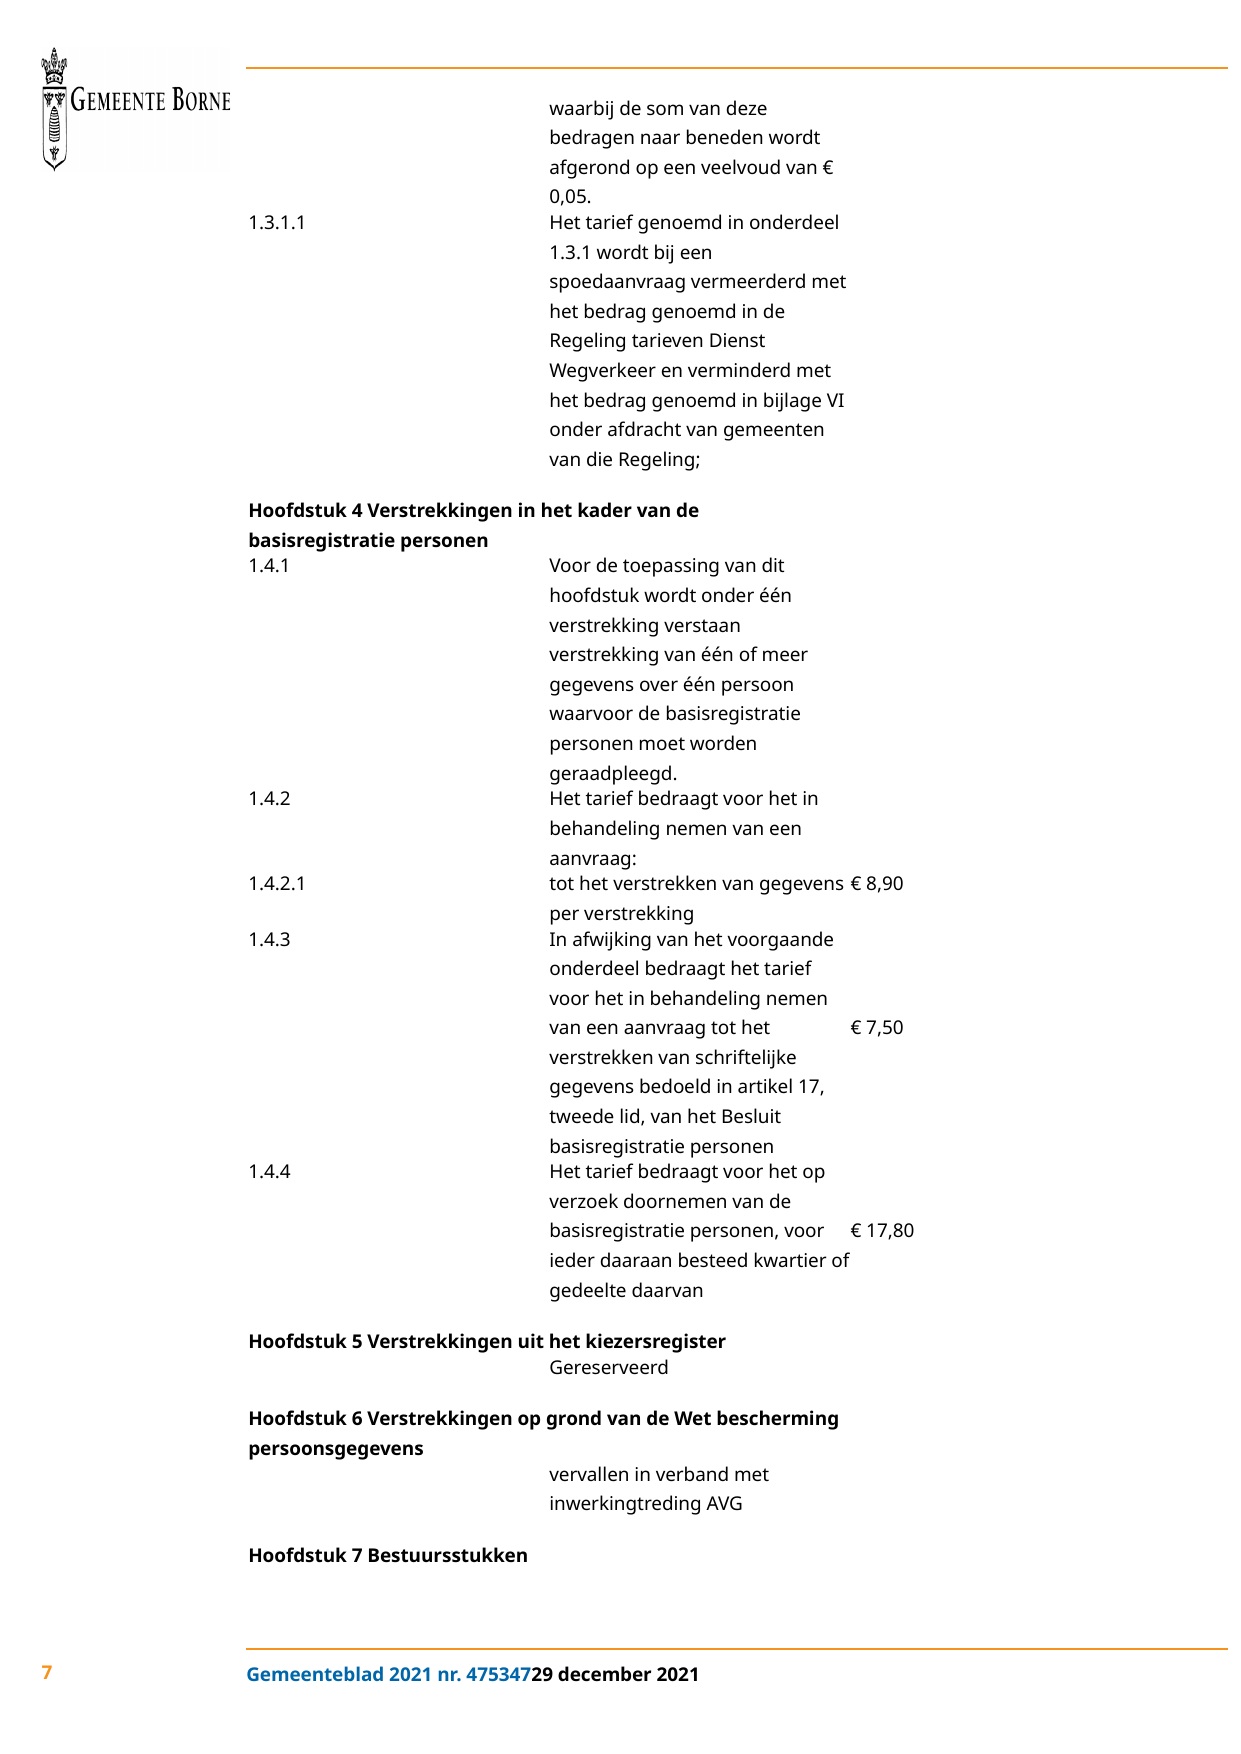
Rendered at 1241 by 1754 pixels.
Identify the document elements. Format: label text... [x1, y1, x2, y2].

table_cell [850, 1303, 1152, 1328]
table_cell 1.4.2 [248, 786, 549, 870]
table_cell 1.4.2.1 [248, 870, 549, 926]
table_cell Hoofdstuk 5 Verstrekkingen uit het kiezersregister [248, 1328, 850, 1354]
table_cell [248, 1303, 549, 1328]
table_cell € 17,80 [850, 1159, 1152, 1303]
table_cell Het tarief genoemd in onderdeel 1.3.1 wordt bij een spoedaanvraag vermeerderd met het bedrag genoemd in de Regeling tarieven Dienst Wegverkeer en verminderd met het bedrag genoemd in bijlage VI onder afdracht van gemeenten van die Regeling; [549, 209, 850, 472]
table_cell [248, 1354, 549, 1380]
table_cell Het tarief bedraagt voor het op verzoek doornemen van de basisregistratie personen, voor ieder daaraan besteed kwartier of gedeelte daarvan [549, 1159, 850, 1303]
table_cell [850, 209, 1152, 472]
table_cell Hoofdstuk 7 Bestuursstukken [248, 1542, 850, 1568]
table_cell [248, 1568, 549, 1593]
table_cell [850, 1406, 1152, 1461]
table_cell [850, 1542, 1152, 1568]
table_cell [850, 472, 1152, 497]
table_cell Hoofdstuk 6 Verstrekkingen op grond van de Wet bescherming persoonsgegevens [248, 1406, 850, 1461]
table_cell In afwijking van het voorgaande onderdeel bedraagt het tarief voor het in behandeling nemen van een aanvraag tot het verstrekken van schriftelijke gegevens bedoeld in artikel 17, tweede lid, van het Besluit basisregistratie personen [549, 926, 850, 1158]
picture [41, 47, 231, 172]
table_cell [248, 472, 549, 497]
table_cell 1.4.3 [248, 926, 549, 1158]
table_cell [549, 1380, 850, 1406]
table_cell tot het verstrekken van gegevens per verstrekking [549, 870, 850, 926]
table_cell € 7,50 [850, 926, 1152, 1158]
table_cell 1.4.1 [248, 553, 549, 786]
table_cell [850, 786, 1152, 870]
table_cell 1.3.1.1 [248, 209, 549, 472]
table_cell [248, 1380, 549, 1406]
table_cell € 8,90 [850, 870, 1152, 926]
table_cell [850, 1516, 1152, 1542]
table_cell 1.4.4 [248, 1159, 549, 1303]
table_cell [248, 1516, 549, 1542]
table_cell [549, 1516, 850, 1542]
table_cell [850, 1354, 1152, 1380]
table_cell [248, 95, 549, 209]
table_cell [549, 1303, 850, 1328]
table_cell [850, 1568, 1152, 1593]
table_cell [850, 498, 1152, 553]
table_cell Gereserveerd [549, 1354, 850, 1380]
table_cell [248, 1461, 549, 1516]
table_cell [850, 95, 1152, 209]
table_cell [549, 1568, 850, 1593]
table_cell waarbij de som van deze bedragen naar beneden wordt afgerond op een veelvoud van € 0,05. [549, 95, 850, 209]
table_cell Hoofdstuk 4 Verstrekkingen in het kader van de basisregistratie personen [248, 498, 850, 553]
table_cell vervallen in verband met inwerkingtreding AVG [549, 1461, 850, 1516]
table_cell [850, 553, 1152, 786]
table_cell Voor de toepassing van dit hoofdstuk wordt onder één verstrekking verstaan verstrekking van één of meer gegevens over één persoon waarvoor de basisregistratie personen moet worden geraadpleegd. [549, 553, 850, 786]
table_cell Het tarief bedraagt voor het in behandeling nemen van een aanvraag: [549, 786, 850, 870]
table_cell [850, 1380, 1152, 1406]
table_cell [549, 472, 850, 497]
table_cell [850, 1328, 1152, 1354]
table_cell [850, 1461, 1152, 1516]
